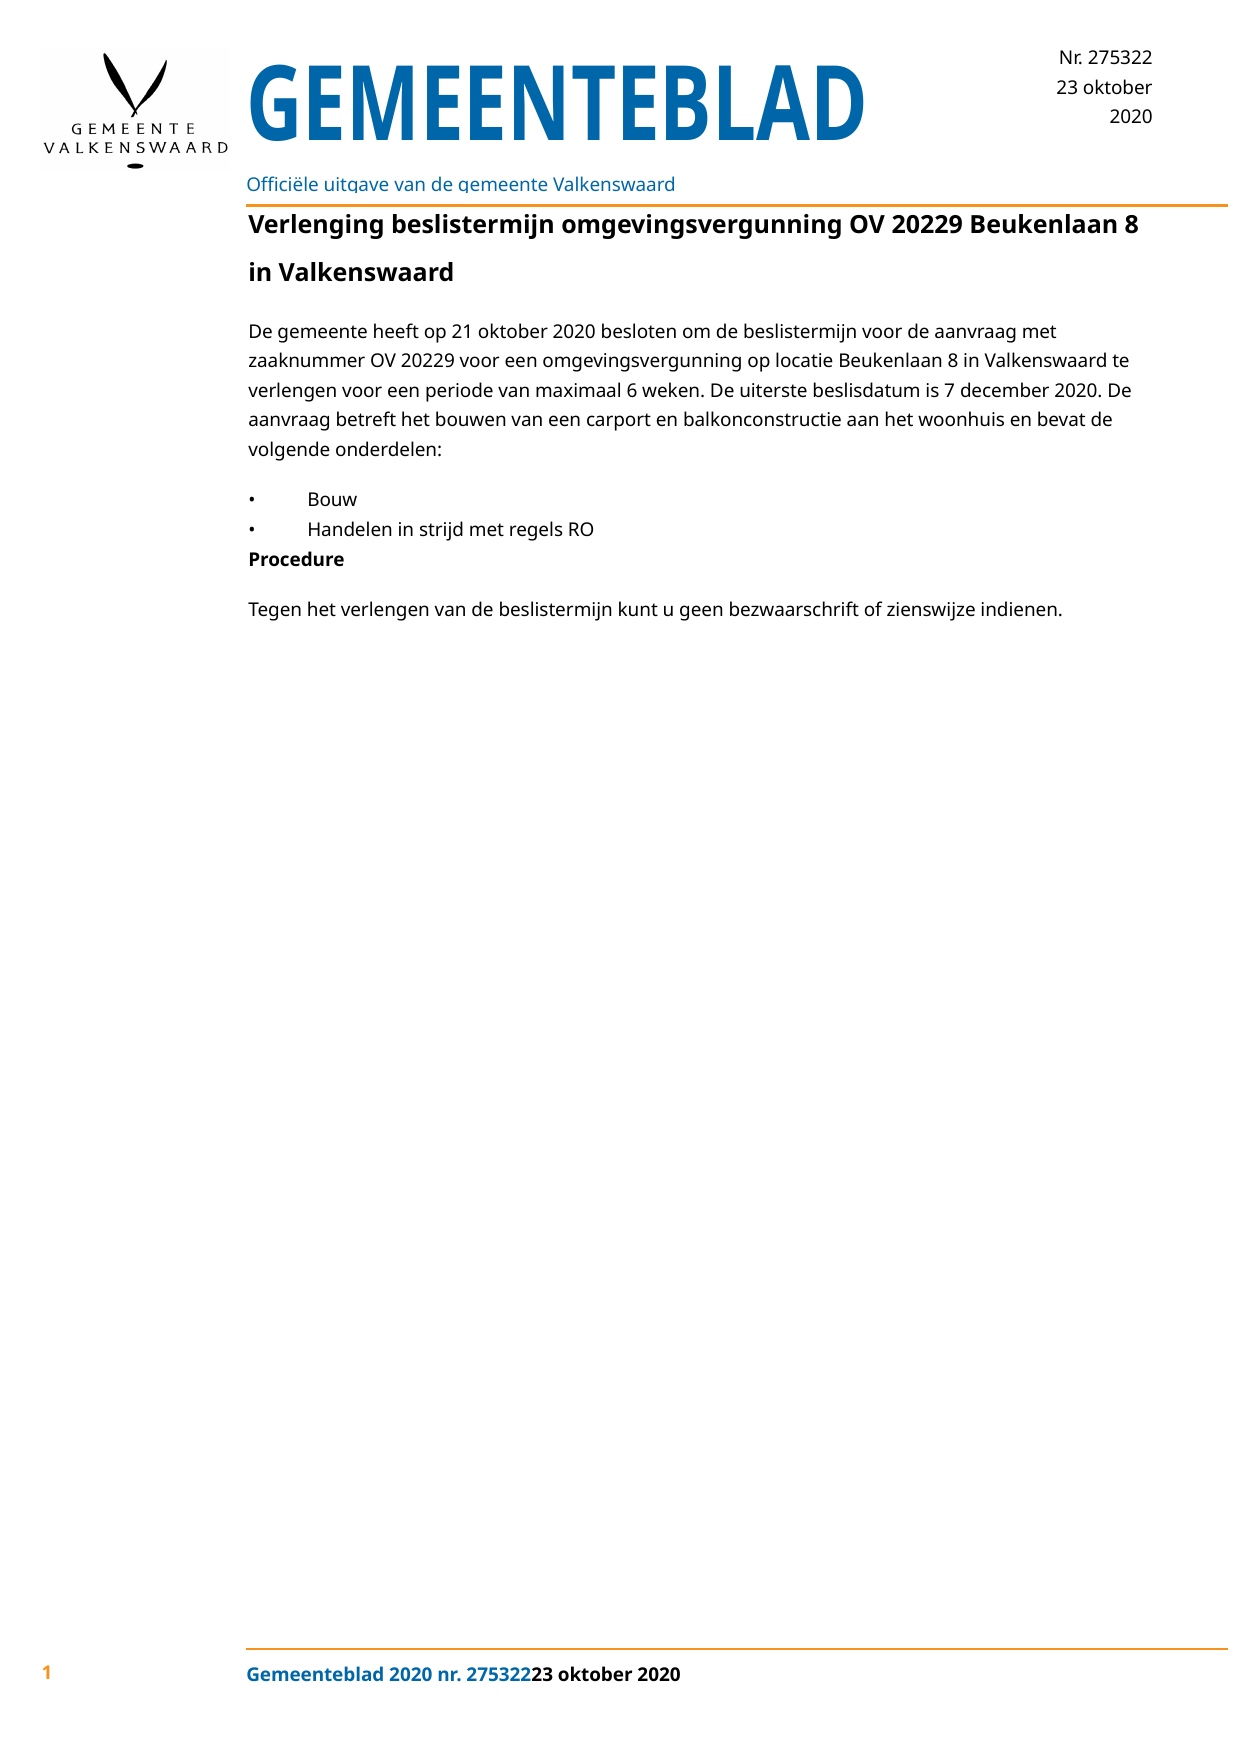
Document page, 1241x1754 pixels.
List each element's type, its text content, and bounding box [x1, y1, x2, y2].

text Tegen het verlengen van de beslistermijn kunt u geen bezwaarschrift of zienswijze indienen. [248, 596, 1152, 622]
text Verlenging beslistermijn omgevingsvergunning OV 20229 Beukenlaan 8 in Valkenswaard [248, 207, 1152, 288]
list Bouw [248, 487, 1152, 512]
text Procedure [248, 546, 1152, 572]
list Handelen in strijd met regels RO [248, 516, 1152, 542]
text De gemeente heeft op 21 oktober 2020 besloten om de beslistermijn voor de aanvraag met zaaknummer OV 20229 voor een omgevingsvergunning op locatie Beukenlaan 8 in Valkenswaard te verlengen voor een periode van maximaal 6 weken. De uiterste beslisdatum is 7 december 2020. De aanvraag betreft het bouwen van een carport en balkonconstructie aan het woonhuis en bevat de volgende onderdelen: [248, 318, 1152, 462]
picture [41, 47, 231, 172]
